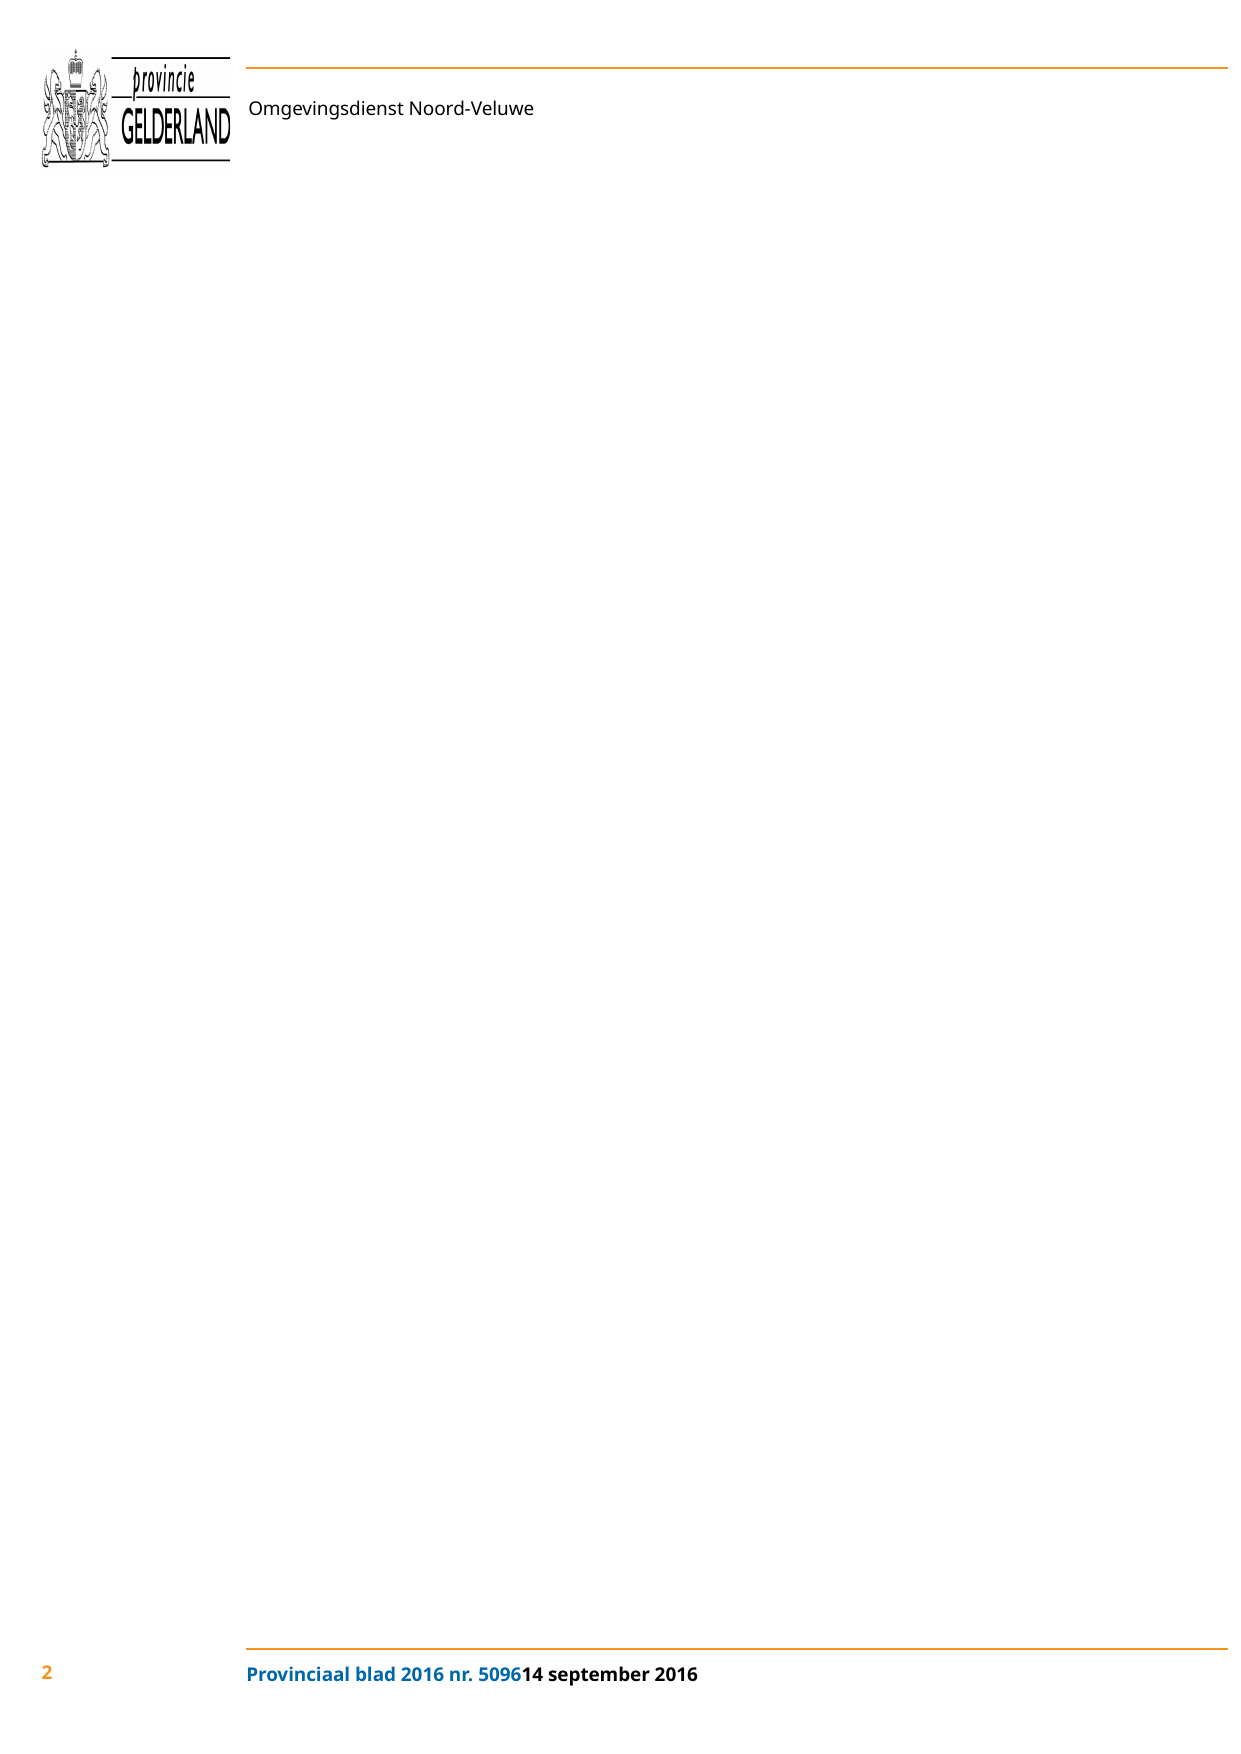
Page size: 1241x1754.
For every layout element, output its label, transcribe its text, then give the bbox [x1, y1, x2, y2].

text Omgevingsdienst Noord-Veluwe [248, 95, 1152, 121]
picture [41, 47, 231, 172]
